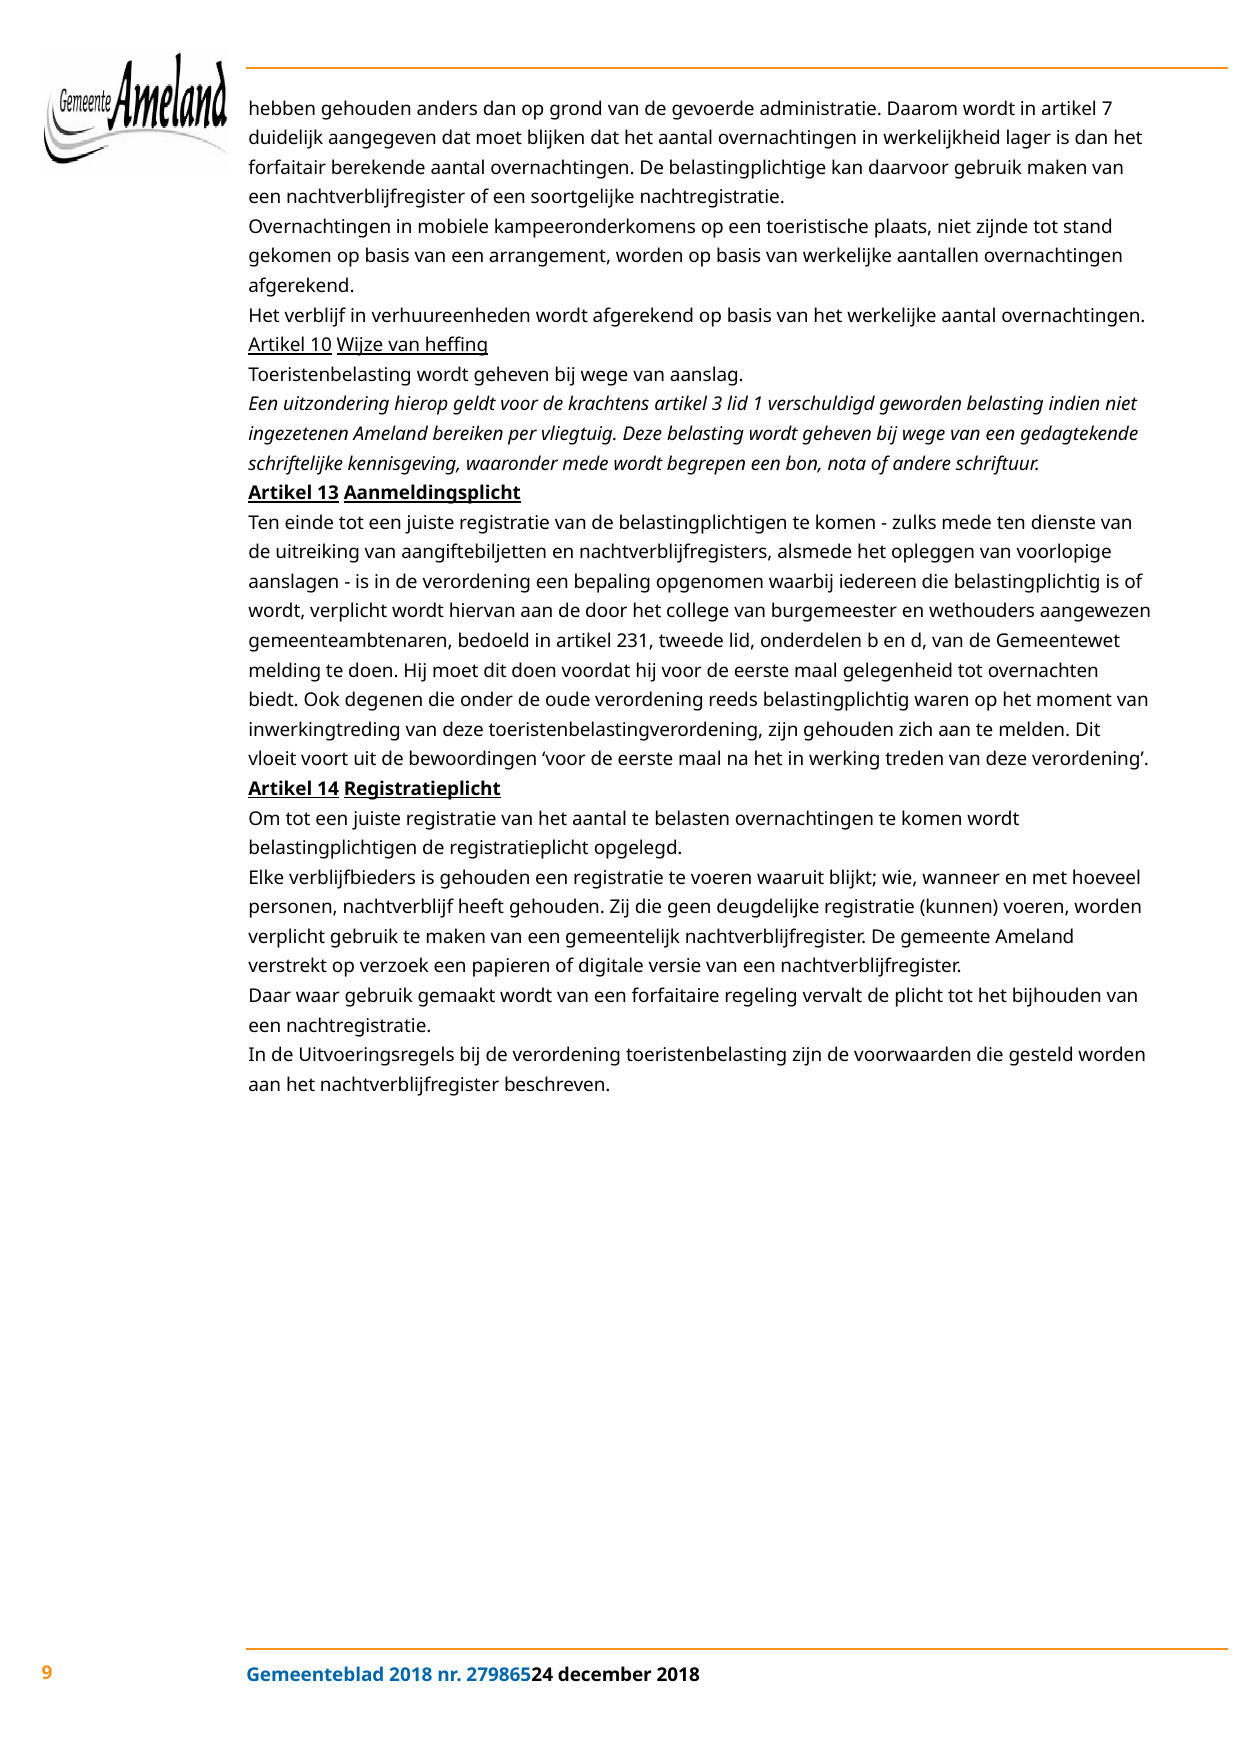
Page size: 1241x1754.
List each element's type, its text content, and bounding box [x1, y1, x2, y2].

text hebben gehouden anders dan op grond van de gevoerde administratie. Daarom wordt in artikel 7 duidelijk aangegeven dat moet blijken dat het aantal overnachtingen in werkelijkheid lager is dan het forfaitair berekende aantal overnachtingen. De belastingplichtige kan daarvoor gebruik maken van een nachtverblijfregister of een soortgelijke nachtregistratie. [248, 95, 1152, 209]
text Daar waar gebruik gemaakt wordt van een forfaitaire regeling vervalt de plicht tot het bijhouden van een nachtregistratie. [248, 982, 1152, 1038]
text In de Uitvoeringsregels bij de verordening toeristenbelasting zijn de voorwaarden die gesteld worden aan het nachtverblijfregister beschreven. [248, 1041, 1152, 1097]
text Om tot een juiste registratie van het aantal te belasten overnachtingen te komen wordt belastingplichtigen de registratieplicht opgelegd. [248, 805, 1152, 860]
text Artikel 10 Wijze van heffing [248, 331, 1152, 357]
text Artikel 14 Registratieplicht [248, 775, 1152, 801]
text Ten einde tot een juiste registratie van de belastingplichtigen te komen - zulks mede ten dienste van de uitreiking van aangiftebiljetten en nachtverblijfregisters, alsmede het opleggen van voorlopige aanslagen - is in de verordening een bepaling opgenomen waarbij iedereen die belastingplichtig is of wordt, verplicht wordt hiervan aan de door het college van burgemeester en wethouders aangewezen gemeenteambtenaren, bedoeld in artikel 231, tweede lid, onderdelen b en d, van de Gemeentewet melding te doen. Hij moet dit doen voordat hij voor de eerste maal gelegenheid tot overnachten biedt. Ook degenen die onder de oude verordening reeds belastingplichtig waren op het moment van inwerkingtreding van deze toeristenbelastingverordening, zijn gehouden zich aan te melden. Dit vloeit voort uit de bewoordingen ‘voor de eerste maal na het in werking treden van deze verordening’. [248, 509, 1152, 771]
text Elke verblijfbieders is gehouden een registratie te voeren waaruit blijkt; wie, wanneer en met hoeveel personen, nachtverblijf heeft gehouden. Zij die geen deugdelijke registratie (kunnen) voeren, worden verplicht gebruik te maken van een gemeentelijk nachtverblijfregister. De gemeente Ameland verstrekt op verzoek een papieren of digitale versie van een nachtverblijfregister. [248, 864, 1152, 978]
text Een uitzondering hierop geldt voor de krachtens artikel 3 lid 1 verschuldigd geworden belasting indien niet ingezetenen Ameland bereiken per vliegtuig. Deze belasting wordt geheven bij wege van een gedagtekende schriftelijke kennisgeving, waaronder mede wordt begrepen een bon, nota of andere schriftuur. [248, 391, 1152, 476]
text Artikel 13 Aanmeldingsplicht [248, 479, 1152, 505]
text Het verblijf in verhuureenheden wordt afgerekend op basis van het werkelijke aantal overnachtingen. [248, 302, 1152, 328]
picture [41, 47, 231, 172]
text Overnachtingen in mobiele kampeeronderkomens op een toeristische plaats, niet zijnde tot stand gekomen op basis van een arrangement, worden op basis van werkelijke aantallen overnachtingen afgerekend. [248, 213, 1152, 298]
text Toeristenbelasting wordt geheven bij wege van aanslag. [248, 361, 1152, 387]
